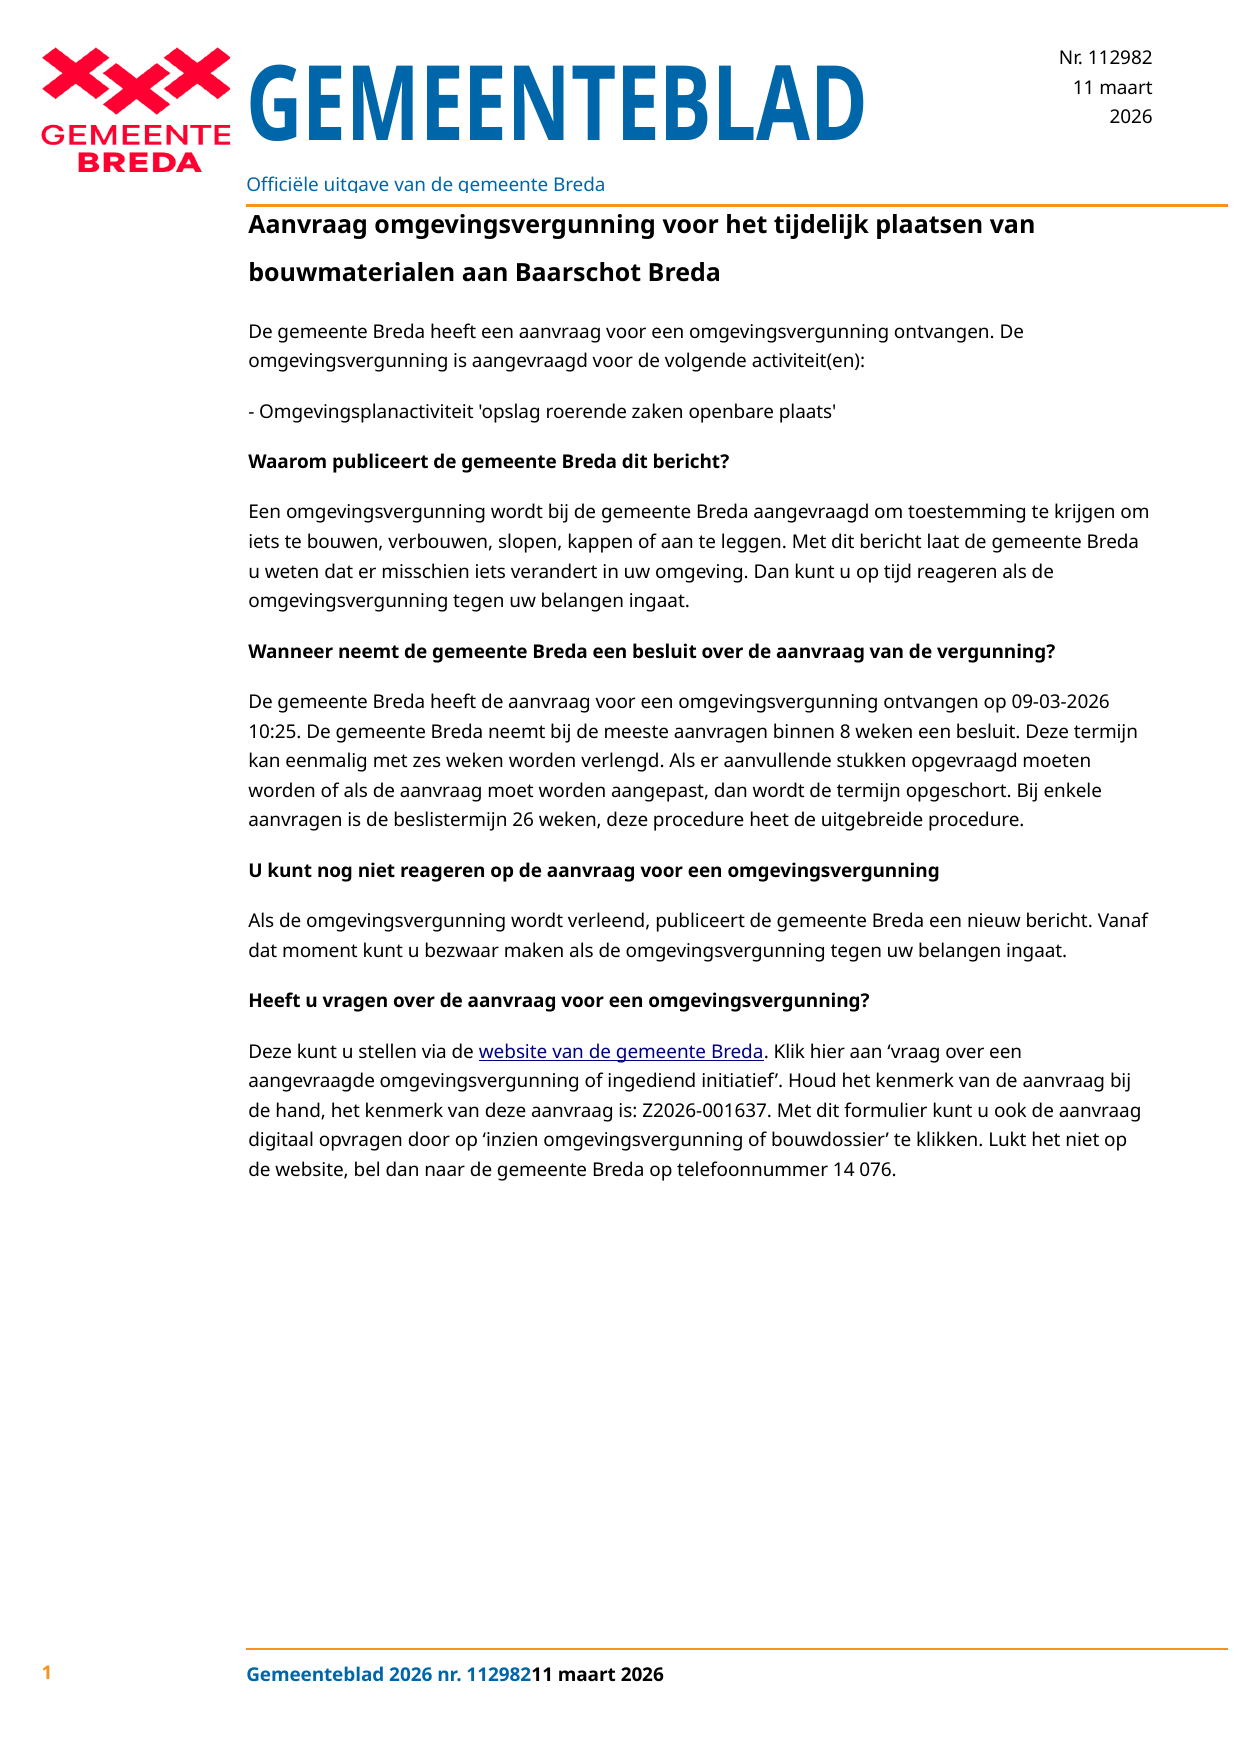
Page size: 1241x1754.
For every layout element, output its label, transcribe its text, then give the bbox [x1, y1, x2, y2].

text Deze kunt u stellen via de website van de gemeente Breda. Klik hier aan ‘vraag over een aangevraagde omgevingsvergunning of ingediend initiatief’. Houd het kenmerk van de aanvraag bij de hand, het kenmerk van deze aanvraag is: Z2026-001637. Met dit formulier kunt u ook de aanvraag digitaal opvragen door op ‘inzien omgevingsvergunning of bouwdossier’ te klikken. Lukt het niet op de website, bel dan naar de gemeente Breda op telefoonnummer 14 076. [248, 1038, 1152, 1182]
text Waarom publiceert de gemeente Breda dit bericht? [248, 448, 1152, 474]
text Heeft u vragen over de aanvraag voor een omgevingsvergunning? [248, 987, 1152, 1013]
text U kunt nog niet reageren op de aanvraag voor een omgevingsvergunning [248, 857, 1152, 883]
picture [41, 47, 231, 172]
text De gemeente Breda heeft de aanvraag voor een omgevingsvergunning ontvangen op 09-03-2026 10:25. De gemeente Breda neemt bij de meeste aanvragen binnen 8 weken een besluit. Deze termijn kan eenmalig met zes weken worden verlengd. Als er aanvullende stukken opgevraagd moeten worden of als de aanvraag moet worden aangepast, dan wordt de termijn opgeschort. Bij enkele aanvragen is de beslistermijn 26 weken, deze procedure heet de uitgebreide procedure. [248, 688, 1152, 832]
text Aanvraag omgevingsvergunning voor het tijdelijk plaatsen van bouwmaterialen aan Baarschot Breda [248, 207, 1152, 288]
text Wanneer neemt de gemeente Breda een besluit over de aanvraag van de vergunning? [248, 638, 1152, 664]
text - Omgevingsplanactiviteit 'opslag roerende zaken openbare plaats' [248, 398, 1152, 424]
text De gemeente Breda heeft een aanvraag voor een omgevingsvergunning ontvangen. De omgevingsvergunning is aangevraagd voor de volgende activiteit(en): [248, 318, 1152, 373]
text Een omgevingsvergunning wordt bij de gemeente Breda aangevraagd om toestemming te krijgen om iets te bouwen, verbouwen, slopen, kappen of aan te leggen. Met dit bericht laat de gemeente Breda u weten dat er misschien iets verandert in uw omgeving. Dan kunt u op tijd reageren als de omgevingsvergunning tegen uw belangen ingaat. [248, 499, 1152, 613]
text Als de omgevingsvergunning wordt verleend, publiceert de gemeente Breda een nieuw bericht. Vanaf dat moment kunt u bezwaar maken als de omgevingsvergunning tegen uw belangen ingaat. [248, 907, 1152, 963]
